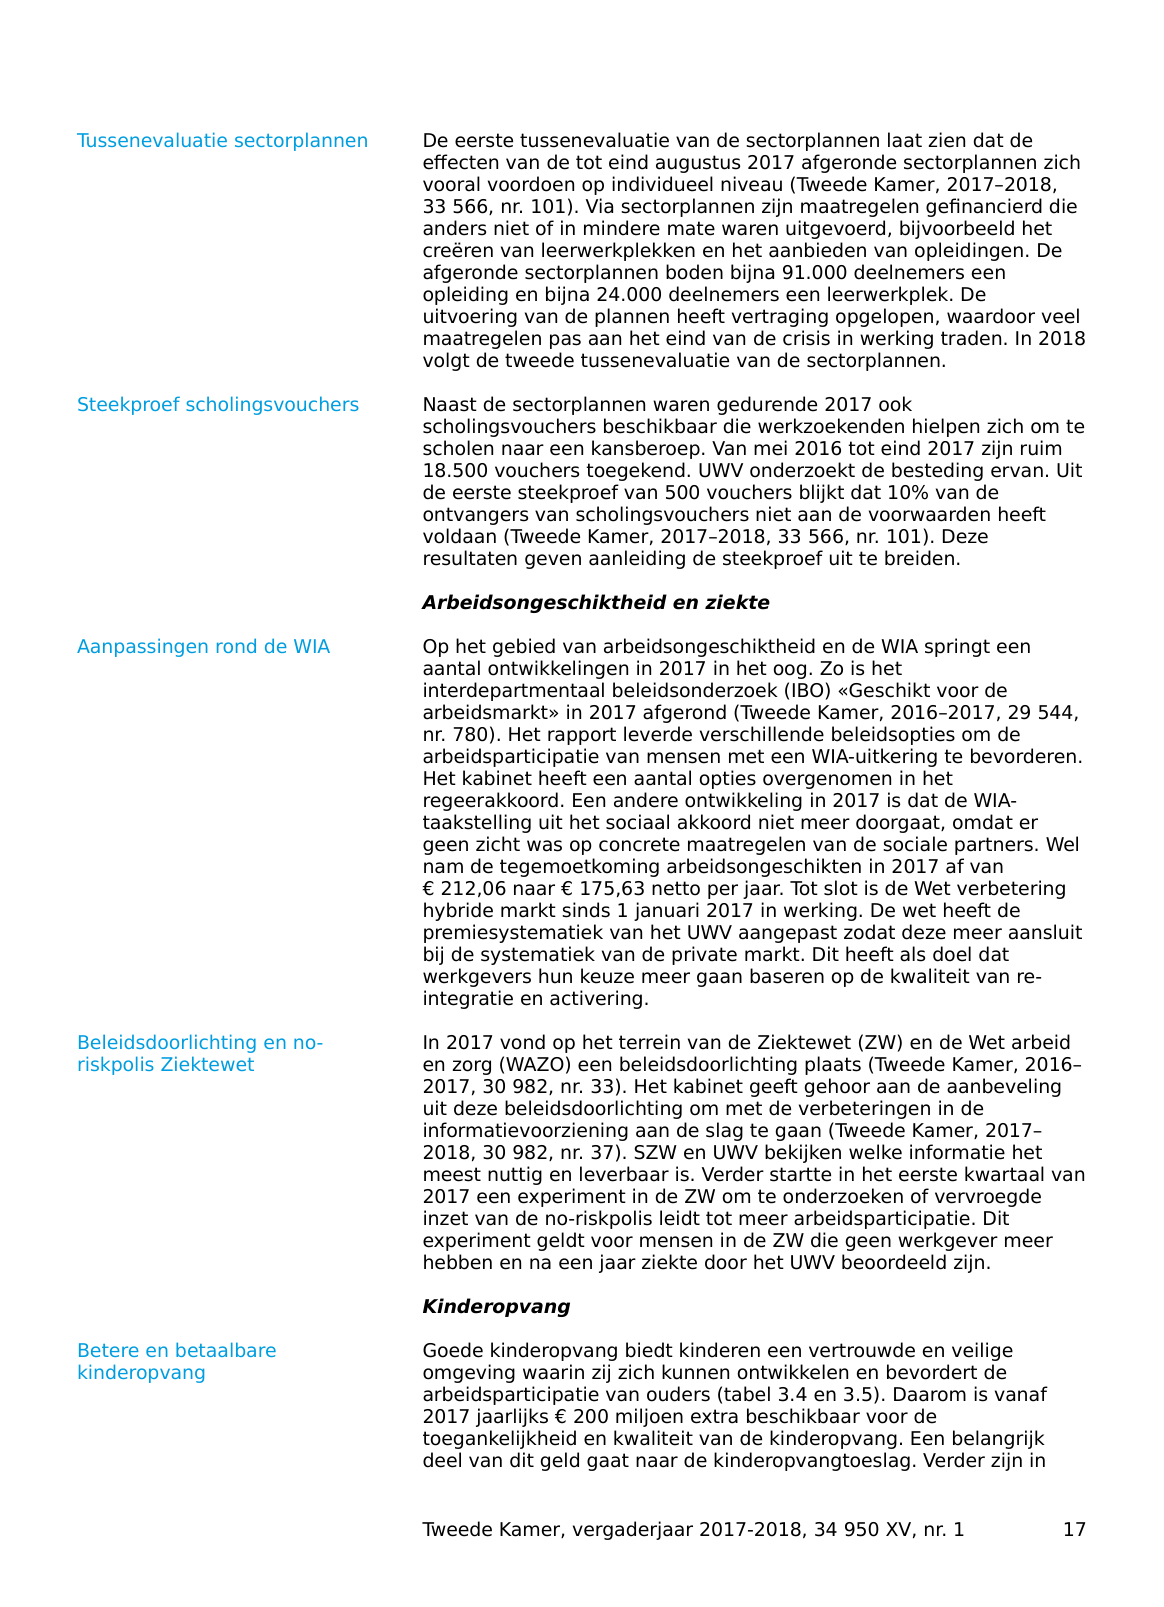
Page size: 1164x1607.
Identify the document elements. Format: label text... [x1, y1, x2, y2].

text Aanpassingen rond de WIA [77, 636, 399, 658]
text De eerste tussenevaluatie van de sectorplannen laat zien dat de effecten van de tot eind augustus 2017 afgeronde sectorplannen zich vooral voordoen op individueel niveau (Tweede Kamer, 2017–2018, 33 566, nr. 101). Via sectorplannen zijn maatregelen gefinancierd die anders niet of in mindere mate waren uitgevoerd, bijvoorbeeld het creëren van leerwerkplekken en het aanbieden van opleidingen. De afgeronde sectorplannen boden bijna 91.000 deelnemers een opleiding en bijna 24.000 deelnemers een leerwerkplek. De uitvoering van de plannen heeft vertraging opgelopen, waardoor veel maatregelen pas aan het eind van de crisis in werking traden. In 2018 volgt de tweede tussenevaluatie van de sectorplannen. [422, 130, 1087, 372]
text Goede kinderopvang biedt kinderen een vertrouwde en veilige omgeving waarin zij zich kunnen ontwikkelen en bevordert de arbeidsparticipatie van ouders (tabel 3.4 en 3.5). Daarom is vanaf 2017 jaarlijks € 200 miljoen extra beschikbaar voor de toegankelijkheid en kwaliteit van de kinderopvang. Een belangrijk deel van dit geld gaat naar de kinderopvangtoeslag. Verder zijn in [422, 1340, 1087, 1472]
text Betere en betaalbare kinderopvang [77, 1340, 399, 1384]
subtitle Kinderopvang [422, 1296, 1087, 1318]
subtitle Arbeidsongeschiktheid en ziekte [422, 592, 1087, 614]
text Naast de sectorplannen waren gedurende 2017 ook scholingsvouchers beschikbaar die werkzoekenden hielpen zich om te scholen naar een kansberoep. Van mei 2016 tot eind 2017 zijn ruim 18.500 vouchers toegekend. UWV onderzoekt de besteding ervan. Uit de eerste steekproef van 500 vouchers blijkt dat 10% van de ontvangers van scholingsvouchers niet aan de voorwaarden heeft voldaan (Tweede Kamer, 2017–2018, 33 566, nr. 101). Deze resultaten geven aanleiding de steekproef uit te breiden. [422, 394, 1087, 570]
text Op het gebied van arbeidsongeschiktheid en de WIA springt een aantal ontwikkelingen in 2017 in het oog. Zo is het interdepartmentaal beleidsonderzoek (IBO) «Geschikt voor de arbeidsmarkt» in 2017 afgerond (Tweede Kamer, 2016–2017, 29 544, nr. 780). Het rapport leverde verschillende beleidsopties om de arbeidsparticipatie van mensen met een WIA-uitkering te bevorderen. Het kabinet heeft een aantal opties overgenomen in het regeerakkoord. Een andere ontwikkeling in 2017 is dat de WIA-taakstelling uit het sociaal akkoord niet meer doorgaat, omdat er geen zicht was op concrete maatregelen van de sociale partners. Wel nam de tegemoetkoming arbeidsongeschikten in 2017 af van € 212,06 naar € 175,63 netto per jaar. Tot slot is de Wet verbetering hybride markt sinds 1 januari 2017 in werking. De wet heeft de premiesystematiek van het UWV aangepast zodat deze meer aansluit bij de systematiek van de private markt. Dit heeft als doel dat werkgevers hun keuze meer gaan baseren op de kwaliteit van re-integratie en activering. [422, 636, 1087, 1010]
text Tussenevaluatie sectorplannen [77, 130, 399, 152]
text Beleidsdoorlichting en no-riskpolis Ziektewet [77, 1032, 399, 1076]
text In 2017 vond op het terrein van de Ziektewet (ZW) en de Wet arbeid en zorg (WAZO) een beleidsdoorlichting plaats (Tweede Kamer, 2016–2017, 30 982, nr. 33). Het kabinet geeft gehoor aan de aanbeveling uit deze beleidsdoorlichting om met de verbeteringen in de informatievoorziening aan de slag te gaan (Tweede Kamer, 2017–2018, 30 982, nr. 37). SZW en UWV bekijken welke informatie het meest nuttig en leverbaar is. Verder startte in het eerste kwartaal van 2017 een experiment in de ZW om te onderzoeken of vervroegde inzet van de no-riskpolis leidt tot meer arbeidsparticipatie. Dit experiment geldt voor mensen in de ZW die geen werkgever meer hebben en na een jaar ziekte door het UWV beoordeeld zijn. [422, 1032, 1087, 1274]
text Steekproef scholingsvouchers [77, 394, 399, 416]
